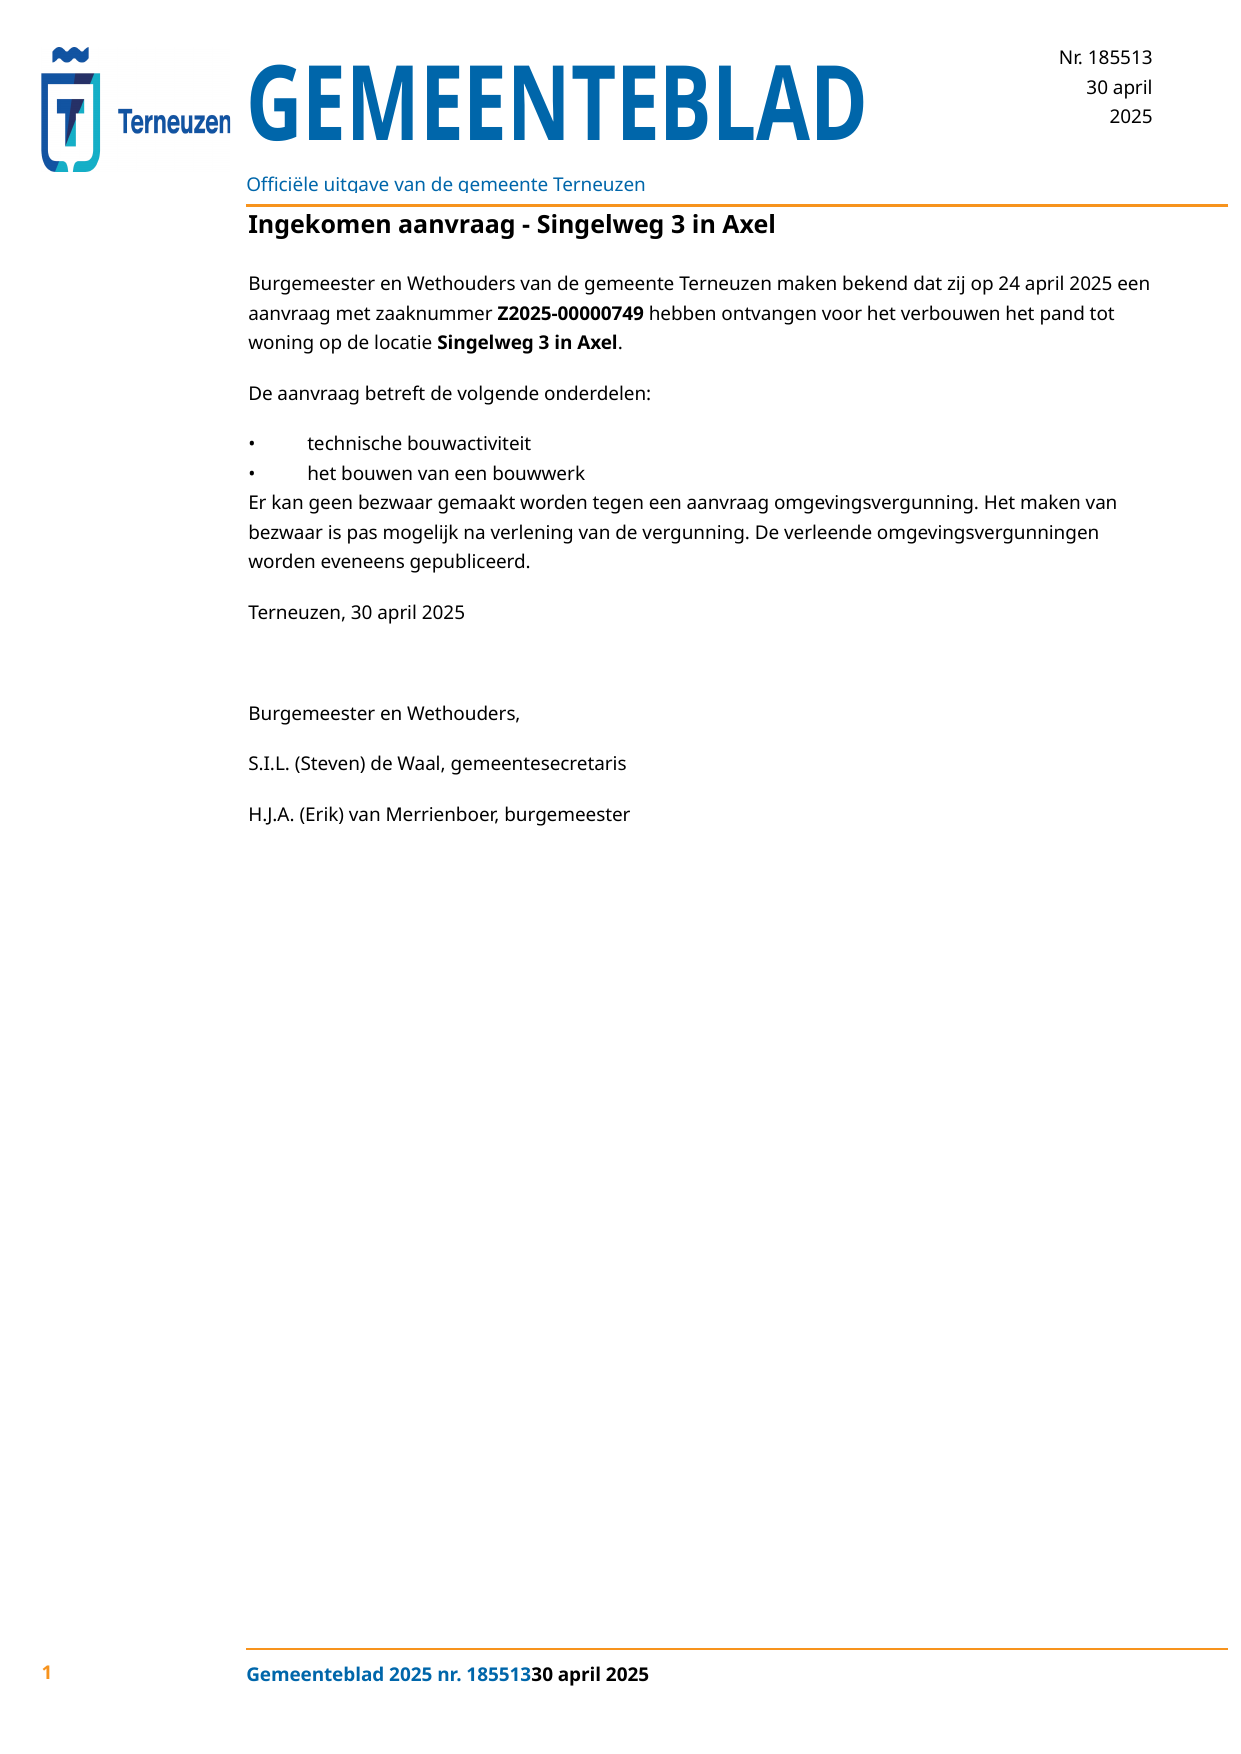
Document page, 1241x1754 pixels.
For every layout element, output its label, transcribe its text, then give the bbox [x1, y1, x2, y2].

text Burgemeester en Wethouders van de gemeente Terneuzen maken bekend dat zij op 24 april 2025 een aanvraag met zaaknummer Z2025-00000749 hebben ontvangen voor het verbouwen het pand tot woning op de locatie Singelweg 3 in Axel. [248, 270, 1152, 355]
text Ingekomen aanvraag - Singelweg 3 in Axel [248, 207, 1152, 241]
list technische bouwactiviteit [248, 430, 1152, 456]
picture [41, 47, 231, 172]
text H.J.A. (Erik) van Merrienboer, burgemeester [248, 801, 1152, 826]
text Burgemeester en Wethouders, [248, 700, 1152, 726]
text Terneuzen, 30 april 2025 [248, 599, 1152, 625]
text Er kan geen bezwaar gemaakt worden tegen een aanvraag omgevingsvergunning. Het maken van bezwaar is pas mogelijk na verlening van de vergunning. De verleende omgevingsvergunningen worden eveneens gepubliceerd. [248, 489, 1152, 574]
text De aanvraag betreft de volgende onderdelen: [248, 380, 1152, 406]
text S.I.L. (Steven) de Waal, gemeentesecretaris [248, 750, 1152, 776]
list het bouwen van een bouwwerk [248, 460, 1152, 486]
